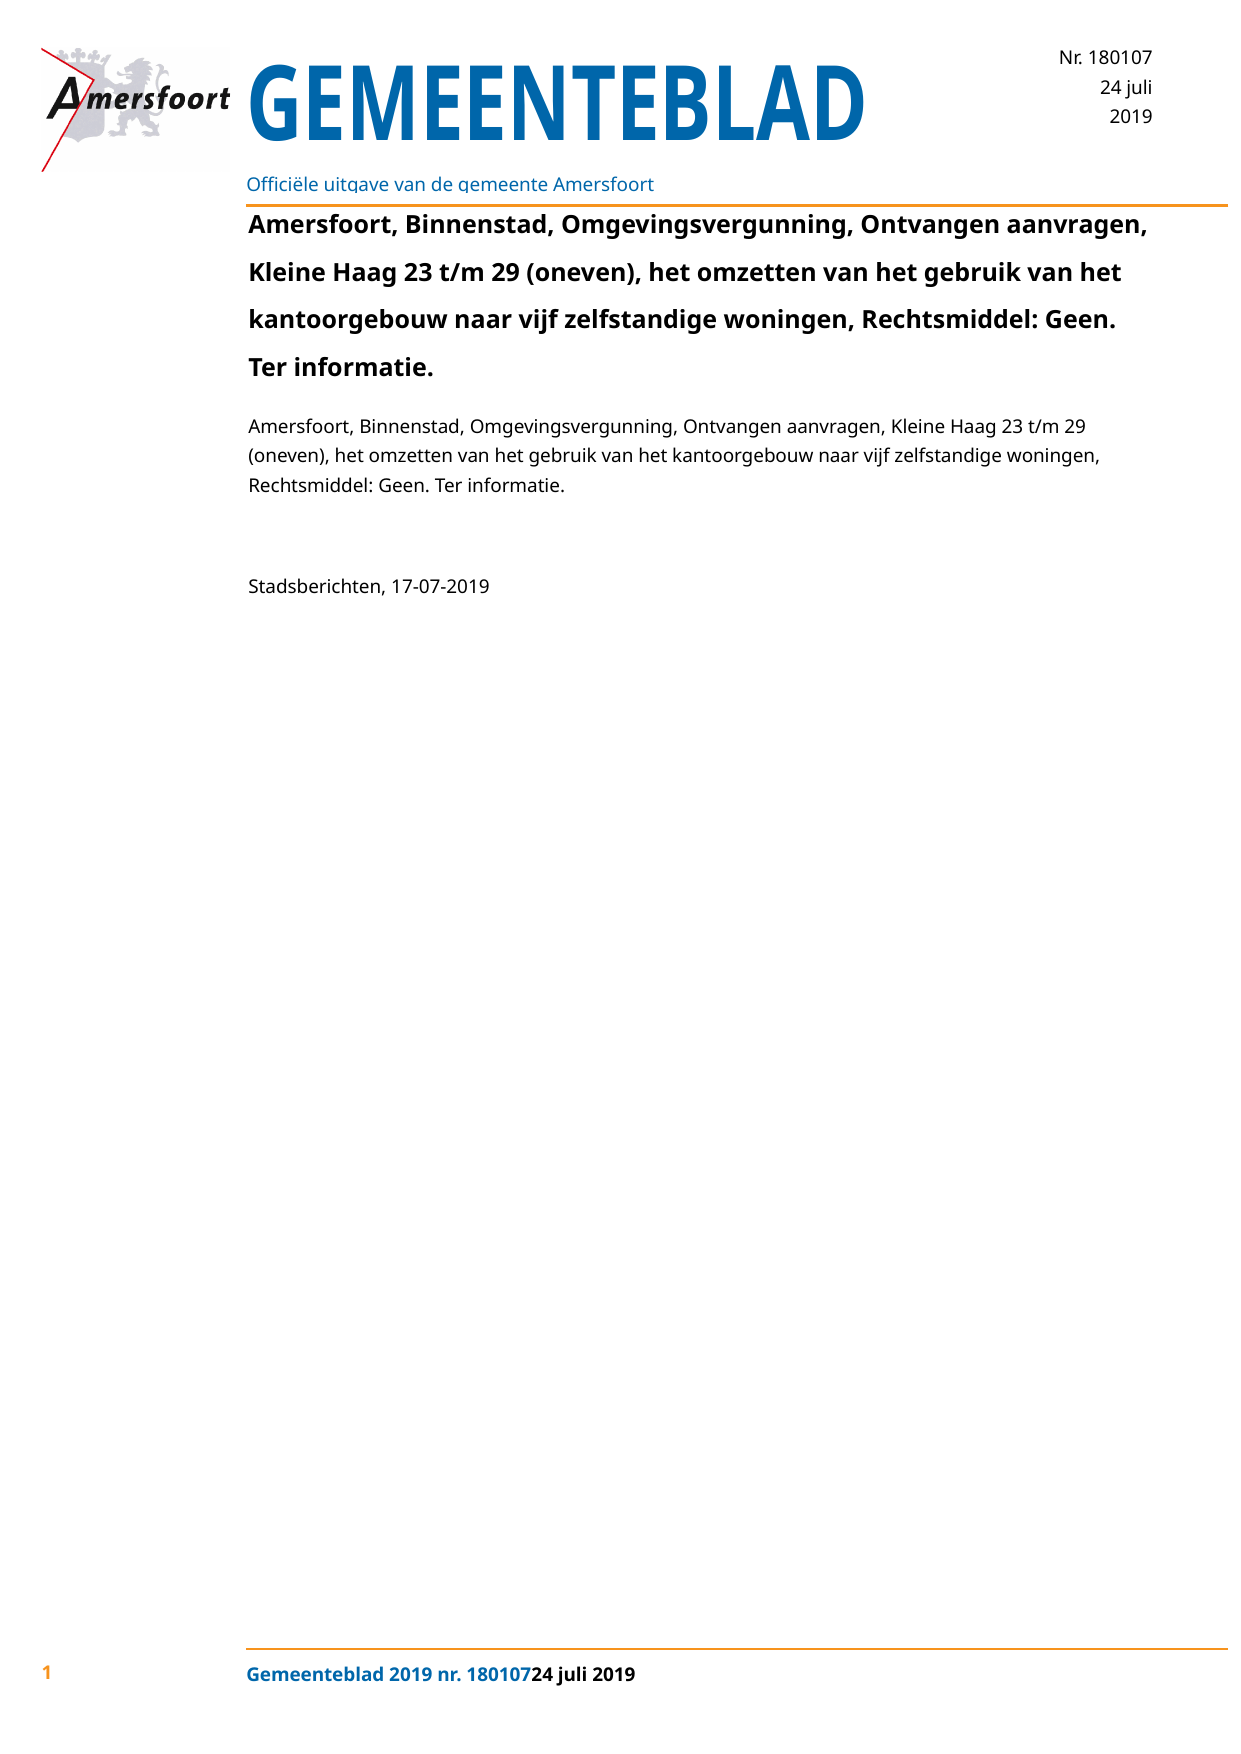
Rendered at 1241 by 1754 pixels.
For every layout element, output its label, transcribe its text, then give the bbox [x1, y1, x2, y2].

text Amersfoort, Binnenstad, Omgevingsvergunning, Ontvangen aanvragen, Kleine Haag 23 t/m 29 (oneven), het omzetten van het gebruik van het kantoorgebouw naar vijf zelfstandige woningen, Rechtsmiddel: Geen. Ter informatie. [248, 413, 1152, 498]
text Amersfoort, Binnenstad, Omgevingsvergunning, Ontvangen aanvragen, Kleine Haag 23 t/m 29 (oneven), het omzetten van het gebruik van het kantoorgebouw naar vijf zelfstandige woningen, Rechtsmiddel: Geen. Ter informatie. [248, 207, 1152, 384]
text Stadsberichten, 17-07-2019 [248, 573, 1152, 599]
picture [41, 47, 231, 172]
